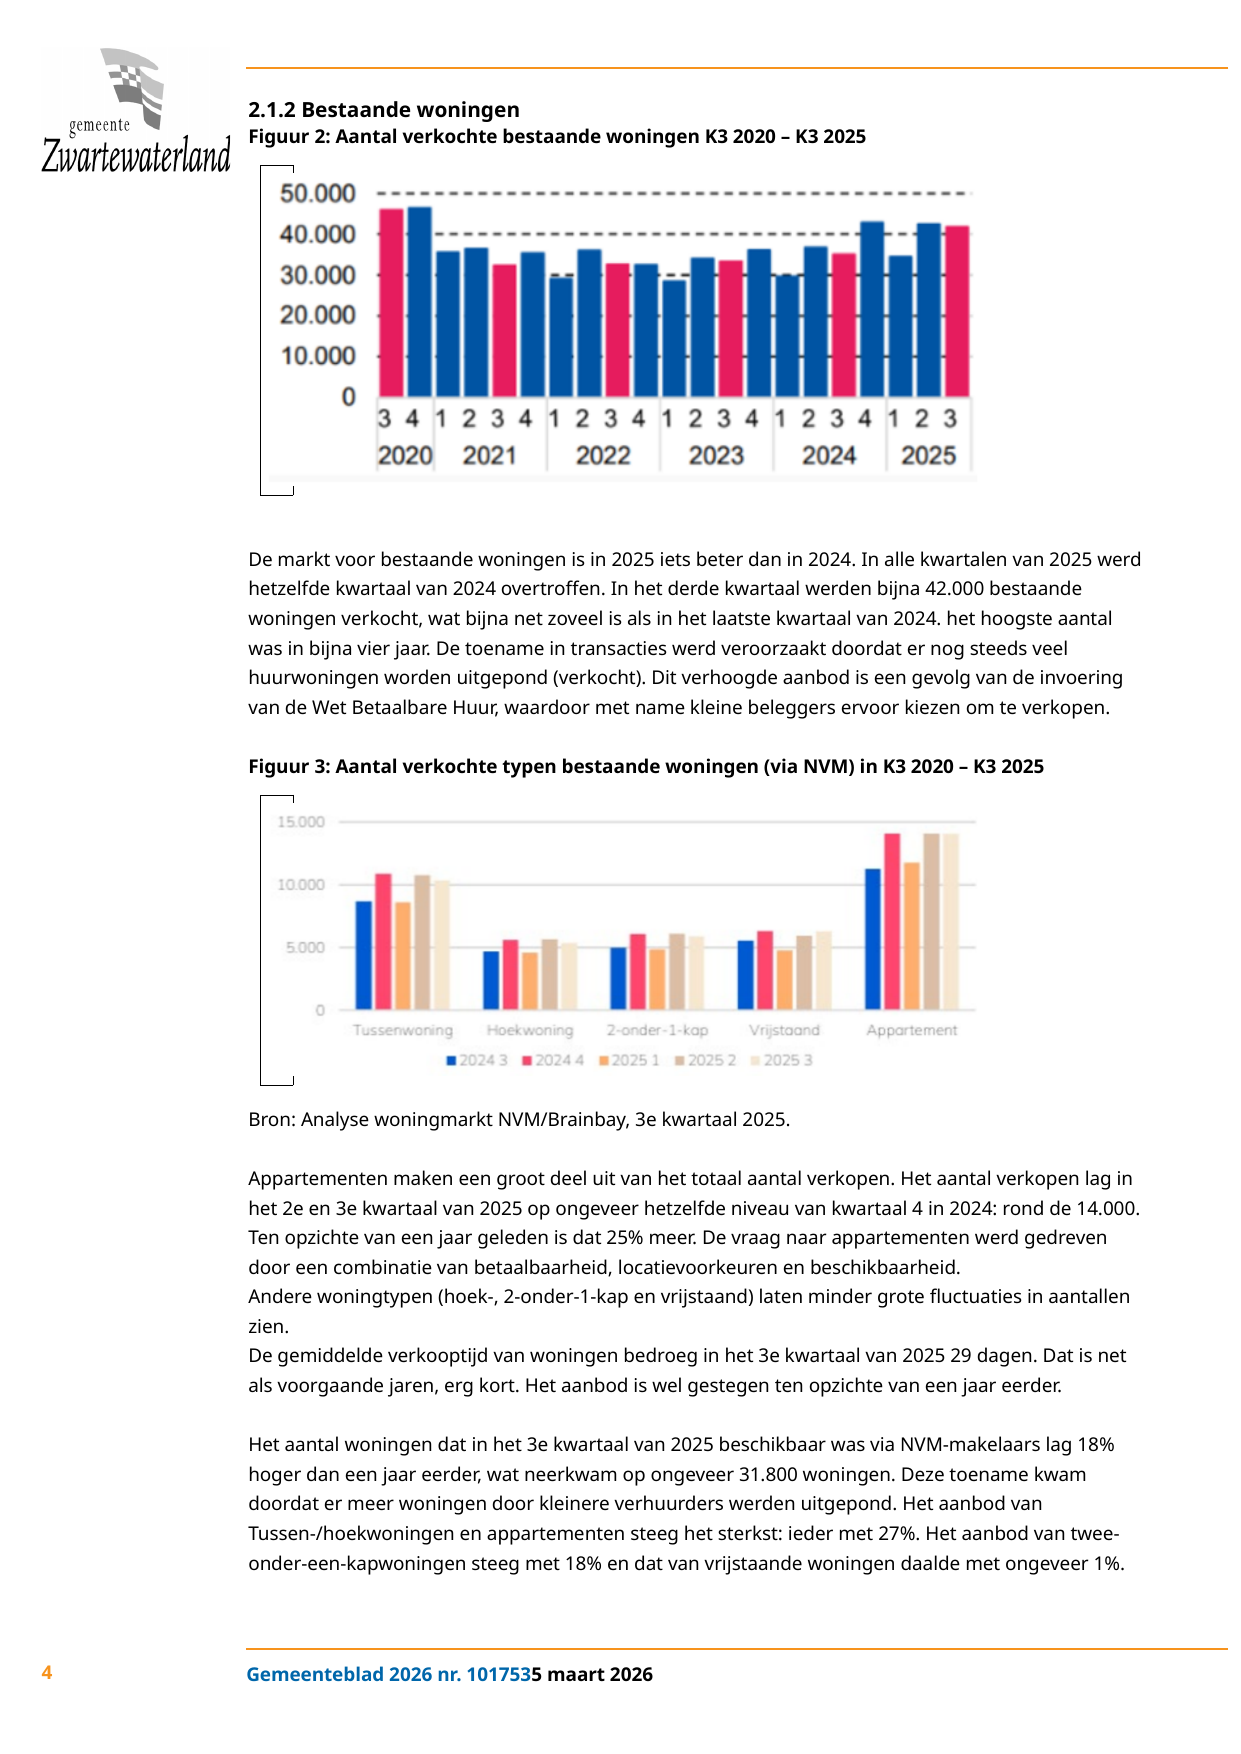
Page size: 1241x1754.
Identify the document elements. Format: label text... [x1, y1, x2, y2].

text Het aantal woningen dat in het 3e kwartaal van 2025 beschikbaar was via NVM-makelaars lag 18% hoger dan een jaar eerder, wat neerkwam op ongeveer 31.800 woningen. Deze toename kwam doordat er meer woningen door kleinere verhuurders werden uitgepond. Het aanbod van Tussen-/hoekwoningen en appartementen steeg het sterkst: ieder met 27%. Het aanbod van twee-onder-een-kapwoningen steeg met 18% en dat van vrijstaande woningen daalde met ongeveer 1%. [248, 1431, 1152, 1576]
text Appartementen maken een groot deel uit van het totaal aantal verkopen. Het aantal verkopen lag in het 2e en 3e kwartaal van 2025 op ongeveer hetzelfde niveau van kwartaal 4 in 2024: rond de 14.000. Ten opzichte van een jaar geleden is dat 25% meer. De vraag naar appartementen werd gedreven door een combinatie van betaalbaarheid, locatievoorkeuren en beschikbaarheid. [248, 1165, 1152, 1280]
picture [41, 47, 231, 172]
picture [268, 803, 978, 1076]
text De markt voor bestaande woningen is in 2025 iets beter dan in 2024. In alle kwartalen van 2025 werd hetzelfde kwartaal van 2024 overtroffen. In het derde kwartaal werden bijna 42.000 bestaande woningen verkocht, wat bijna net zoveel is als in het laatste kwartaal van 2024. het hoogste aantal was in bijna vier jaar. De toename in transacties werd veroorzaakt doordat er nog steeds veel huurwoningen worden uitgepond (verkocht). Dit verhoogde aanbod is een gevolg van de invoering van de Wet Betaalbare Huur, waardoor met name kleine beleggers ervoor kiezen om te verkopen. [248, 546, 1152, 719]
text Bron: Analyse woningmarkt NVM/Brainbay, 3e kwartaal 2025. [248, 1106, 1152, 1132]
picture [268, 173, 978, 486]
text Andere woningtypen (hoek-, 2-onder-1-kap en vrijstaand) laten minder grote fluctuaties in aantallen zien. [248, 1283, 1152, 1339]
text De gemiddelde verkooptijd van woningen bedroeg in het 3e kwartaal van 2025 29 dagen. Dat is net als voorgaande jaren, erg kort. Het aanbod is wel gestegen ten opzichte van een jaar eerder. [248, 1343, 1152, 1398]
text Figuur 2: Aantal verkochte bestaande woningen K3 2020 – K3 2025 [248, 123, 1152, 149]
text 2.1.2 Bestaande woningen [248, 95, 1152, 123]
text Figuur 3: Aantal verkochte typen bestaande woningen (via NVM) in K3 2020 – K3 2025 [248, 753, 1152, 779]
